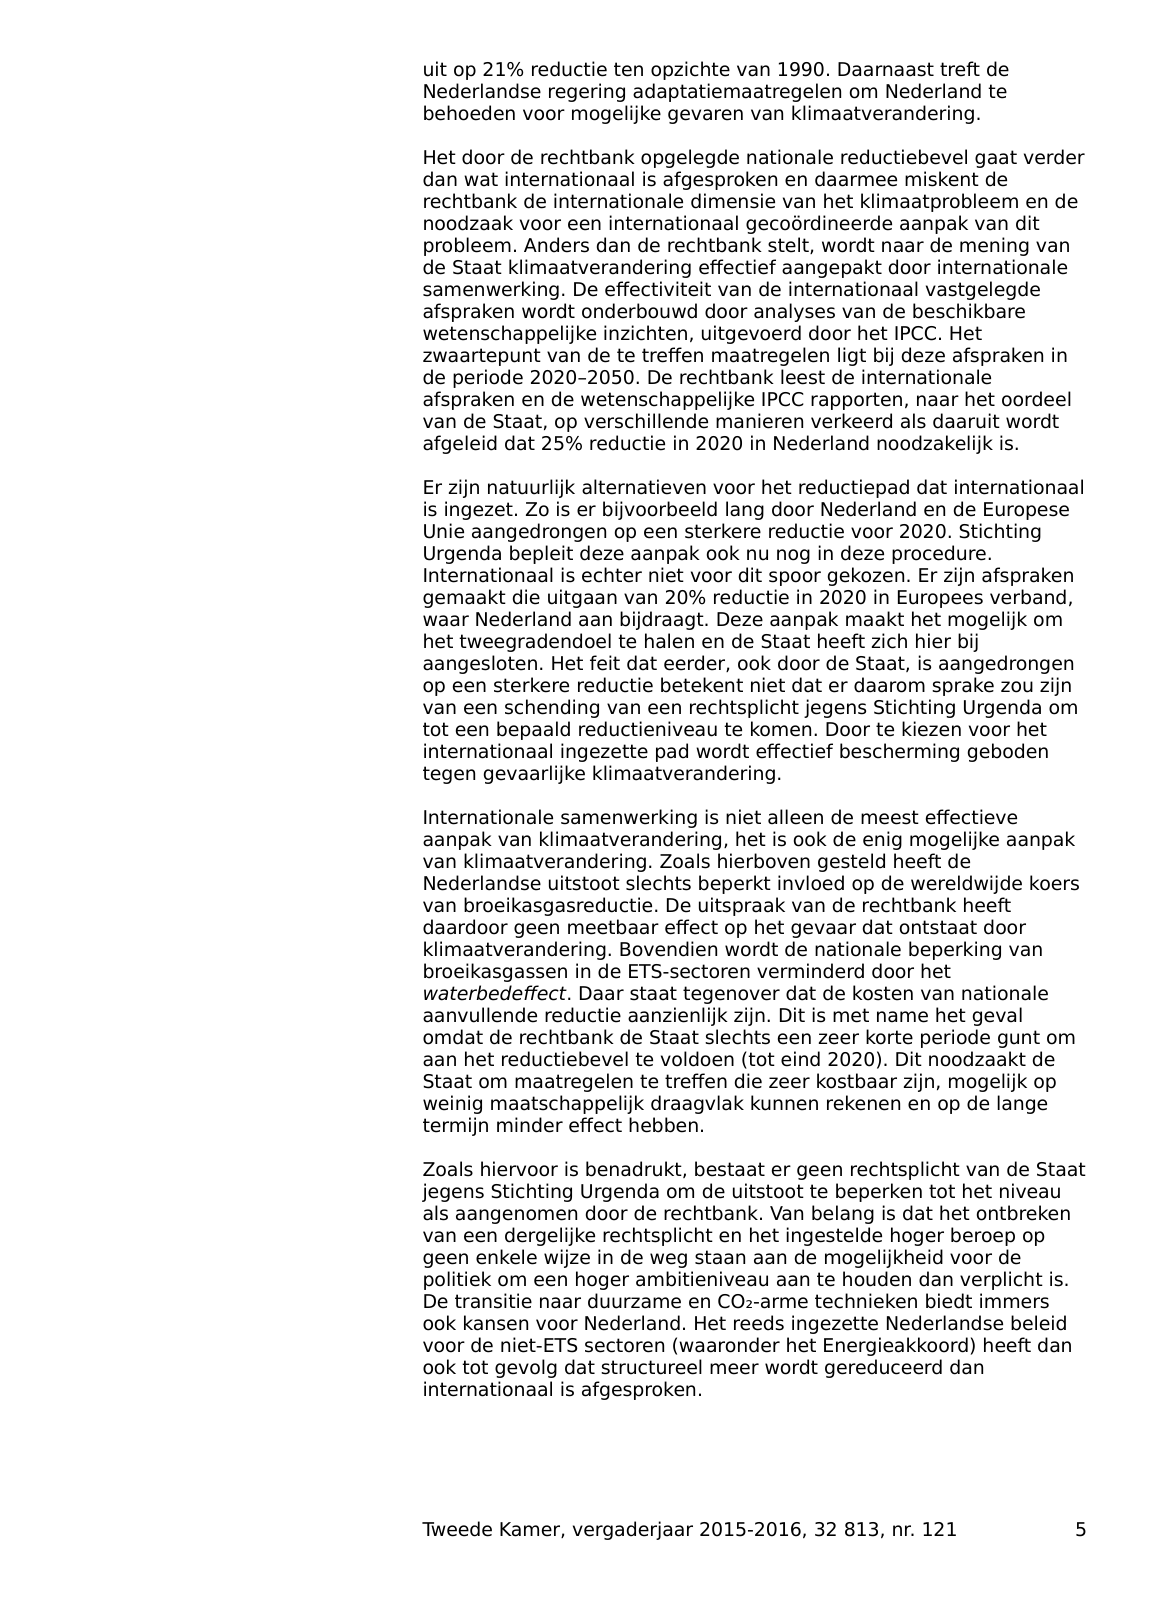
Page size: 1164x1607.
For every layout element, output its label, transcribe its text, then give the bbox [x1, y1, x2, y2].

text Internationale samenwerking is niet alleen de meest effectieve aanpak van klimaatverandering, het is ook de enig mogelijke aanpak van klimaatverandering. Zoals hierboven gesteld heeft de Nederlandse uitstoot slechts beperkt invloed op de wereldwijde koers van broeikasgasreductie. De uitspraak van de rechtbank heeft daardoor geen meetbaar effect op het gevaar dat ontstaat door klimaatverandering. Bovendien wordt de nationale beperking van broeikasgassen in de ETS-sectoren verminderd door het waterbedeffect. Daar staat tegenover dat de kosten van nationale aanvullende reductie aanzienlijk zijn. Dit is met name het geval omdat de rechtbank de Staat slechts een zeer korte periode gunt om aan het reductiebevel te voldoen (tot eind 2020). Dit noodzaakt de Staat om maatregelen te treffen die zeer kostbaar zijn, mogelijk op weinig maatschappelijk draagvlak kunnen rekenen en op de lange termijn minder effect hebben. [422, 807, 1087, 1137]
text Er zijn natuurlijk alternatieven voor het reductiepad dat internationaal is ingezet. Zo is er bijvoorbeeld lang door Nederland en de Europese Unie aangedrongen op een sterkere reductie voor 2020. Stichting Urgenda bepleit deze aanpak ook nu nog in deze procedure. Internationaal is echter niet voor dit spoor gekozen. Er zijn afspraken gemaakt die uitgaan van 20% reductie in 2020 in Europees verband, waar Nederland aan bijdraagt. Deze aanpak maakt het mogelijk om het tweegradendoel te halen en de Staat heeft zich hier bij aangesloten. Het feit dat eerder, ook door de Staat, is aangedrongen op een sterkere reductie betekent niet dat er daarom sprake zou zijn van een schending van een rechtsplicht jegens Stichting Urgenda om tot een bepaald reductieniveau te komen. Door te kiezen voor het internationaal ingezette pad wordt effectief bescherming geboden tegen gevaarlijke klimaatverandering. [422, 477, 1087, 785]
text uit op 21% reductie ten opzichte van 1990. Daarnaast treft de Nederlandse regering adaptatiemaatregelen om Nederland te behoeden voor mogelijke gevaren van klimaatverandering. [422, 59, 1087, 125]
text Zoals hiervoor is benadrukt, bestaat er geen rechtsplicht van de Staat jegens Stichting Urgenda om de uitstoot te beperken tot het niveau als aangenomen door de rechtbank. Van belang is dat het ontbreken van een dergelijke rechtsplicht en het ingestelde hoger beroep op geen enkele wijze in de weg staan aan de mogelijkheid voor de politiek om een hoger ambitieniveau aan te houden dan verplicht is. De transitie naar duurzame en CO₂-arme technieken biedt immers ook kansen voor Nederland. Het reeds ingezette Nederlandse beleid voor de niet-ETS sectoren (waaronder het Energieakkoord) heeft dan ook tot gevolg dat structureel meer wordt gereduceerd dan internationaal is afgesproken. [422, 1159, 1087, 1401]
text Het door de rechtbank opgelegde nationale reductiebevel gaat verder dan wat internationaal is afgesproken en daarmee miskent de rechtbank de internationale dimensie van het klimaatprobleem en de noodzaak voor een internationaal gecoördineerde aanpak van dit probleem. Anders dan de rechtbank stelt, wordt naar de mening van de Staat klimaatverandering effectief aangepakt door internationale samenwerking. De effectiviteit van de internationaal vastgelegde afspraken wordt onderbouwd door analyses van de beschikbare wetenschappelijke inzichten, uitgevoerd door het IPCC. Het zwaartepunt van de te treffen maatregelen ligt bij deze afspraken in de periode 2020–2050. De rechtbank leest de internationale afspraken en de wetenschappelijke IPCC rapporten, naar het oordeel van de Staat, op verschillende manieren verkeerd als daaruit wordt afgeleid dat 25% reductie in 2020 in Nederland noodzakelijk is. [422, 147, 1087, 455]
